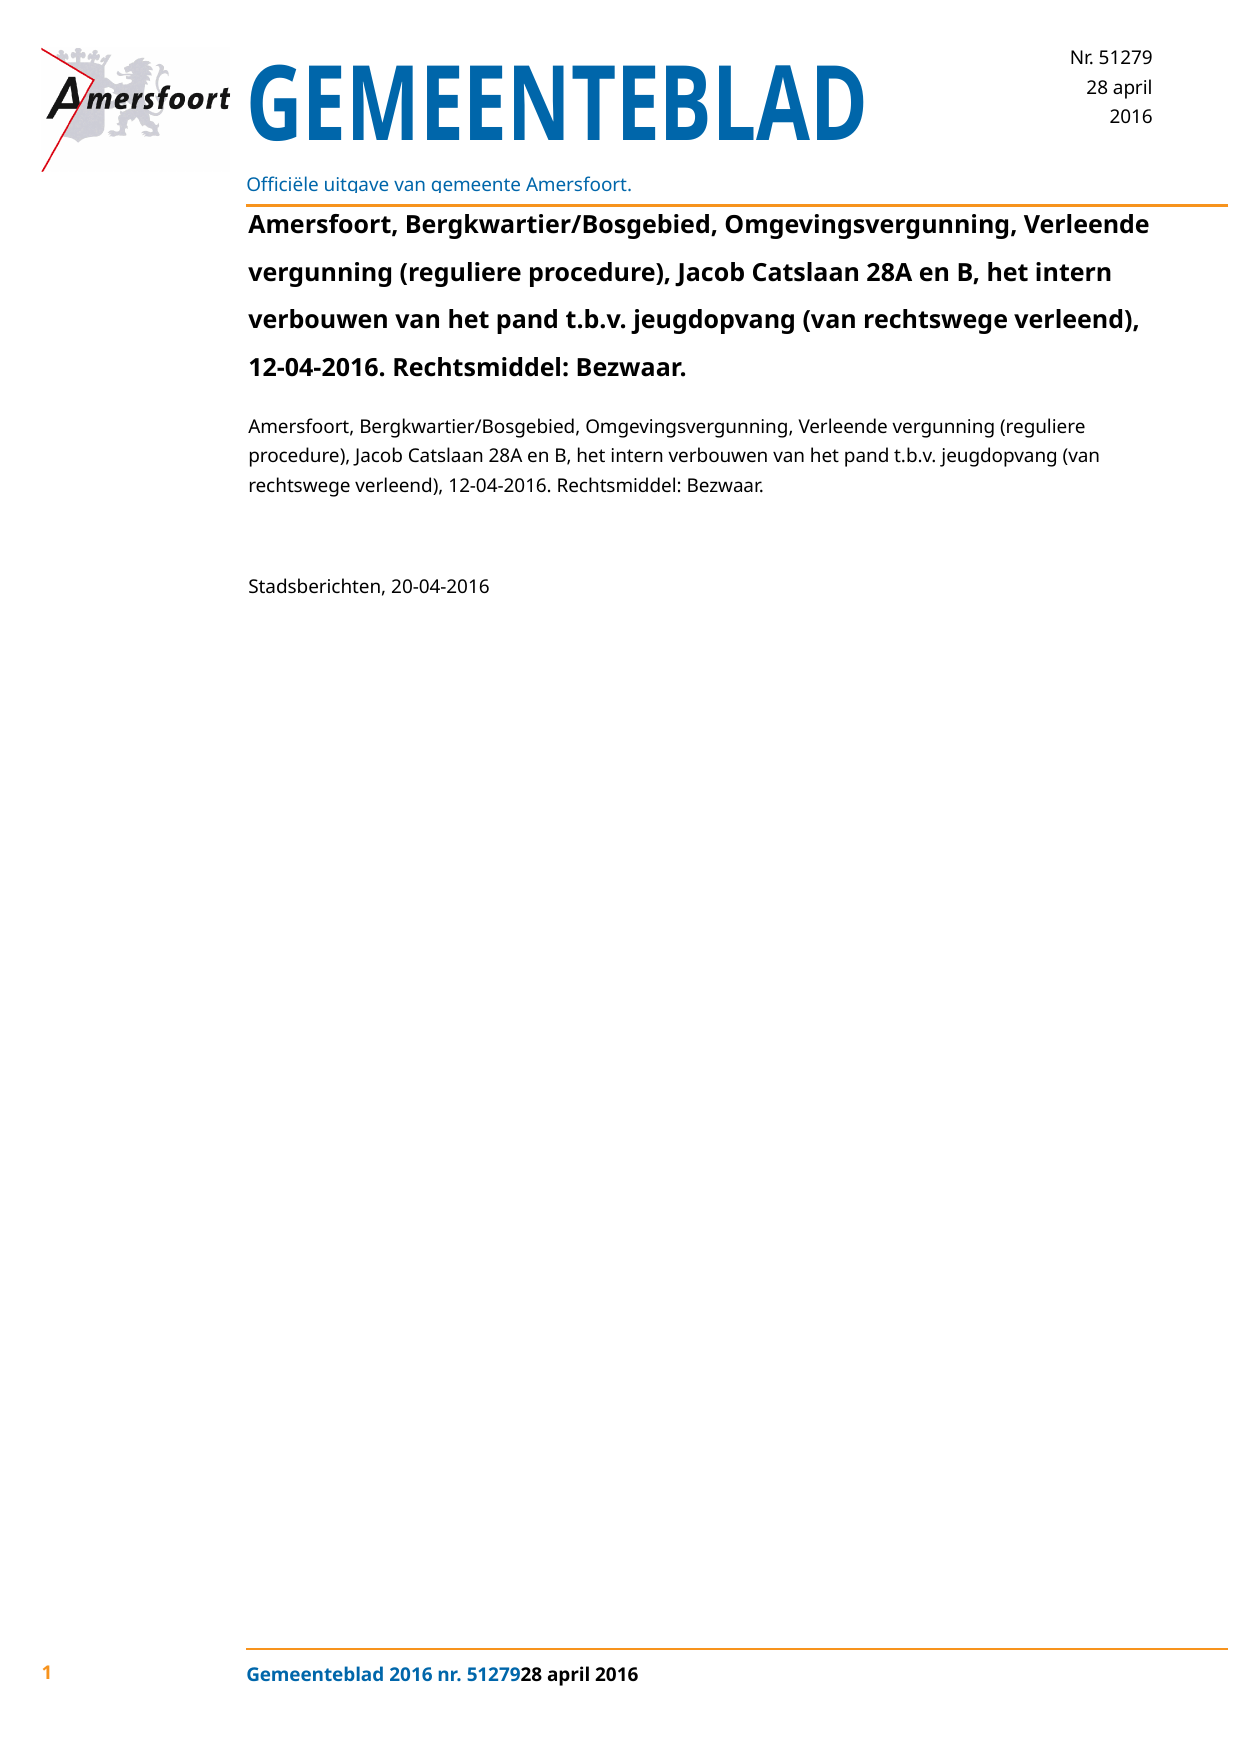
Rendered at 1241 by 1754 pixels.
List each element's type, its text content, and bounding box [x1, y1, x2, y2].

text Amersfoort, Bergkwartier/Bosgebied, Omgevingsvergunning, Verleende vergunning (reguliere procedure), Jacob Catslaan 28A en B, het intern verbouwen van het pand t.b.v. jeugdopvang (van rechtswege verleend), 12-04-2016. Rechtsmiddel: Bezwaar. [248, 413, 1152, 498]
text Amersfoort, Bergkwartier/Bosgebied, Omgevingsvergunning, Verleende vergunning (reguliere procedure), Jacob Catslaan 28A en B, het intern verbouwen van het pand t.b.v. jeugdopvang (van rechtswege verleend), 12-04-2016. Rechtsmiddel: Bezwaar. [248, 207, 1152, 384]
picture [41, 47, 231, 172]
text Stadsberichten, 20-04-2016 [248, 573, 1152, 599]
